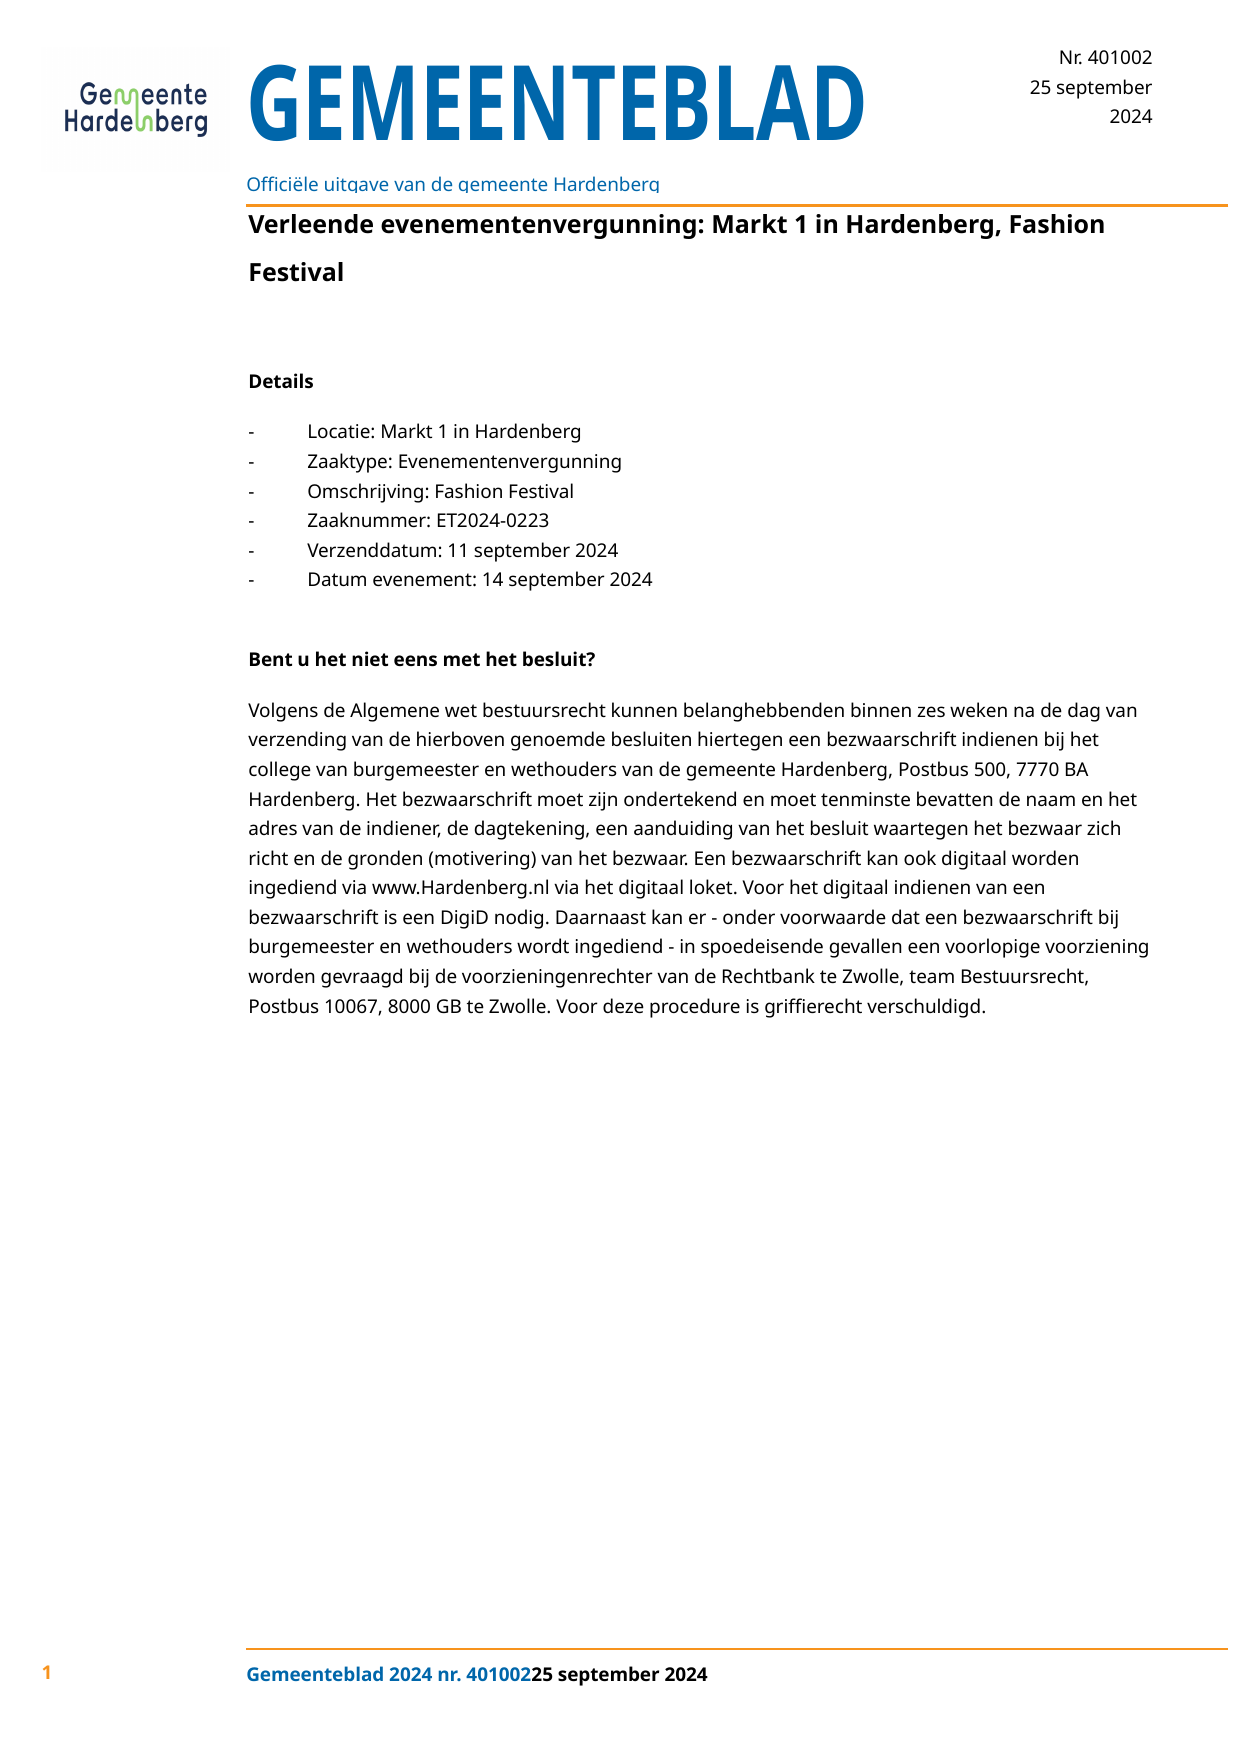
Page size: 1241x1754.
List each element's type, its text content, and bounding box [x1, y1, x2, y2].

list Locatie: Markt 1 in Hardenberg [248, 419, 1152, 444]
list Zaaktype: Evenementenvergunning [248, 448, 1152, 474]
list Omschrijving: Fashion Festival [248, 478, 1152, 504]
picture [41, 47, 231, 172]
text Bent u het niet eens met het besluit? [248, 647, 1152, 672]
list Verzenddatum: 11 september 2024 [248, 537, 1152, 563]
list Zaaknummer: ET2024-0223 [248, 507, 1152, 533]
text Volgens de Algemene wet bestuursrecht kunnen belanghebbenden binnen zes weken na de dag van verzending van de hierboven genoemde besluiten hiertegen een bezwaarschrift indienen bij het college van burgemeester en wethouders van de gemeente Hardenberg, Postbus 500, 7770 BA Hardenberg. Het bezwaarschrift moet zijn ondertekend en moet tenminste bevatten de naam en het adres van de indiener, de dagtekening, een aanduiding van het besluit waartegen het bezwaar zich richt en de gronden (motivering) van het bezwaar. Een bezwaarschrift kan ook digitaal worden ingediend via www.Hardenberg.nl via het digitaal loket. Voor het digitaal indienen van een bezwaarschrift is een DigiD nodig. Daarnaast kan er - onder voorwaarde dat een bezwaarschrift bij burgemeester en wethouders wordt ingediend - in spoedeisende gevallen een voorlopige voorziening worden gevraagd bij de voorzieningenrechter van de Rechtbank te Zwolle, team Bestuursrecht, Postbus 10067, 8000 GB te Zwolle. Voor deze procedure is griffierecht verschuldigd. [248, 697, 1152, 1019]
text Verleende evenementenvergunning: Markt 1 in Hardenberg, Fashion Festival [248, 207, 1152, 288]
list Datum evenement: 14 september 2024 [248, 567, 1152, 592]
text Details [248, 368, 1152, 394]
